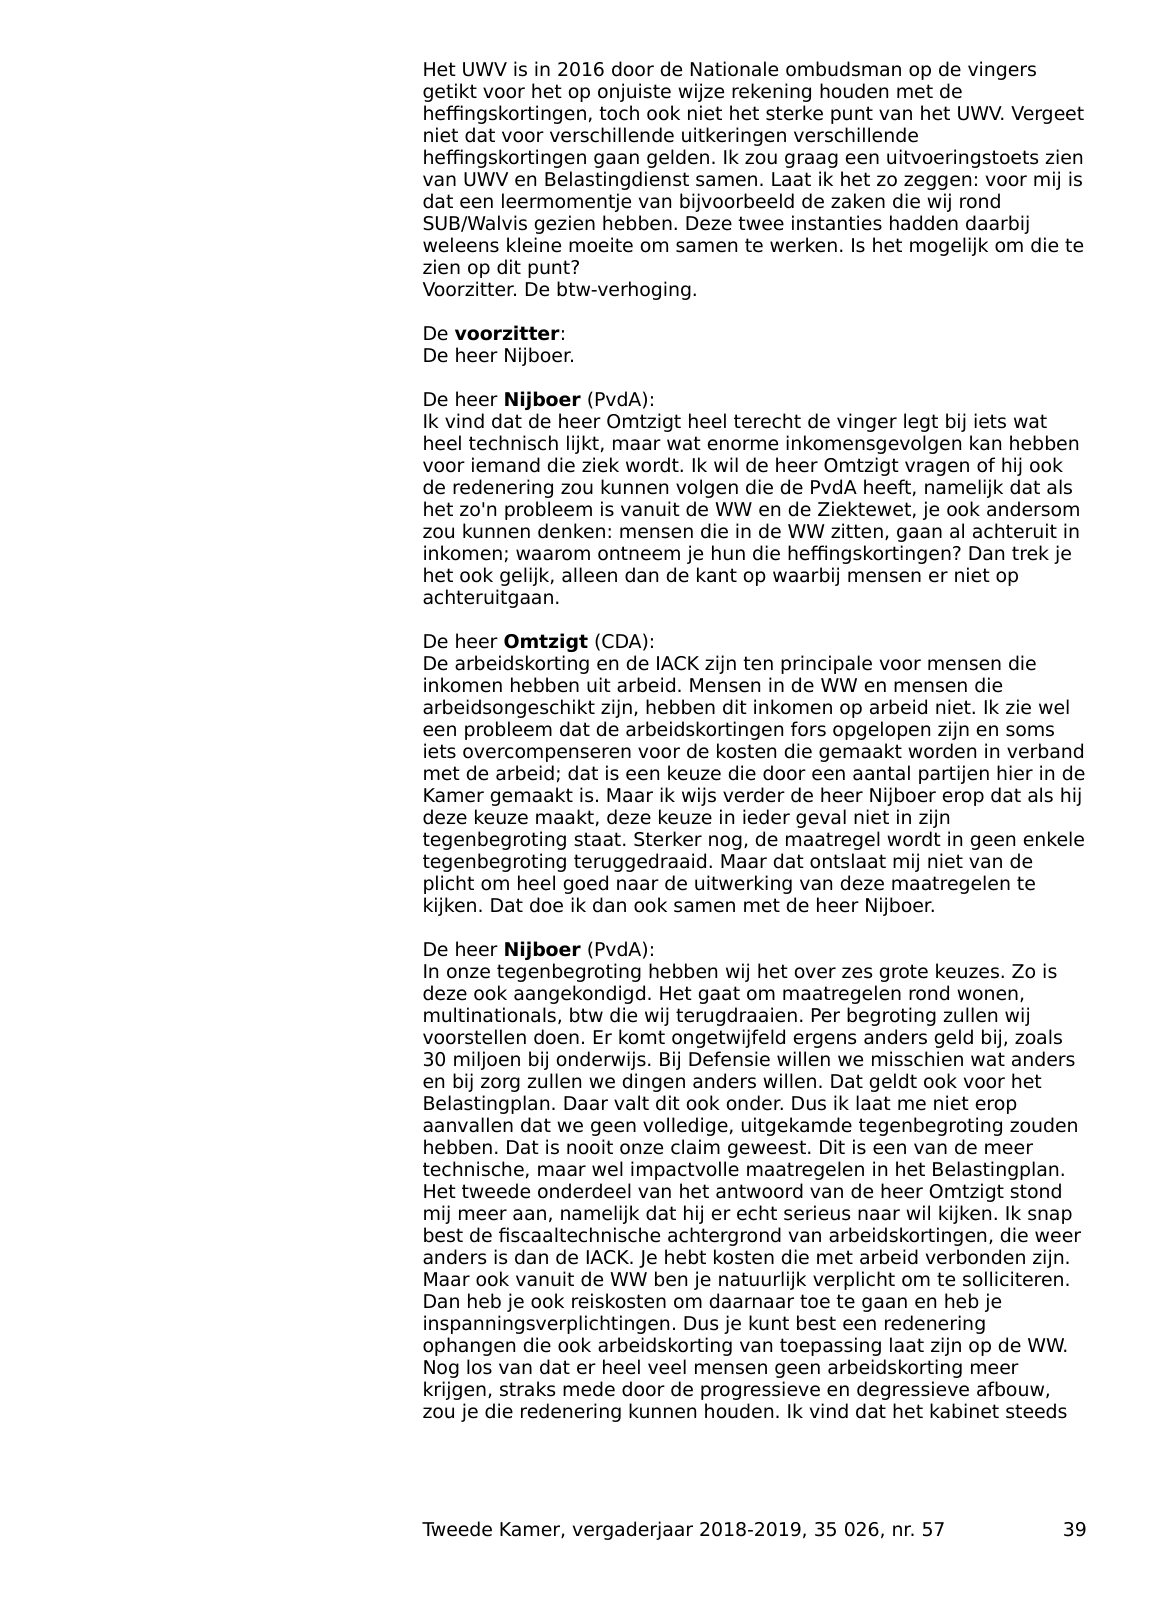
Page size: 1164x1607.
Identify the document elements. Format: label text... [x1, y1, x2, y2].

text De heer Omtzigt (CDA): [422, 631, 1087, 653]
text De voorzitter: [422, 323, 1087, 345]
text Het UWV is in 2016 door de Nationale ombudsman op de vingers getikt voor het op onjuiste wijze rekening houden met de heffingskortingen, toch ook niet het sterke punt van het UWV. Vergeet niet dat voor verschillende uitkeringen verschillende heffingskortingen gaan gelden. Ik zou graag een uitvoeringstoets zien van UWV en Belastingdienst samen. Laat ik het zo zeggen: voor mij is dat een leermomentje van bijvoorbeeld de zaken die wij rond SUB/Walvis gezien hebben. Deze twee instanties hadden daarbij weleens kleine moeite om samen te werken. Is het mogelijk om die te zien op dit punt? [422, 59, 1087, 279]
text De heer Nijboer (PvdA): [422, 389, 1087, 411]
text De arbeidskorting en de IACK zijn ten principale voor mensen die inkomen hebben uit arbeid. Mensen in de WW en mensen die arbeidsongeschikt zijn, hebben dit inkomen op arbeid niet. Ik zie wel een probleem dat de arbeidskortingen fors opgelopen zijn en soms iets overcompenseren voor de kosten die gemaakt worden in verband met de arbeid; dat is een keuze die door een aantal partijen hier in de Kamer gemaakt is. Maar ik wijs verder de heer Nijboer erop dat als hij deze keuze maakt, deze keuze in ieder geval niet in zijn tegenbegroting staat. Sterker nog, de maatregel wordt in geen enkele tegenbegroting teruggedraaid. Maar dat ontslaat mij niet van de plicht om heel goed naar de uitwerking van deze maatregelen te kijken. Dat doe ik dan ook samen met de heer Nijboer. [422, 653, 1087, 917]
text De heer Nijboer. [422, 345, 1087, 367]
text Het tweede onderdeel van het antwoord van de heer Omtzigt stond mij meer aan, namelijk dat hij er echt serieus naar wil kijken. Ik snap best de fiscaaltechnische achtergrond van arbeidskortingen, die weer anders is dan de IACK. Je hebt kosten die met arbeid verbonden zijn. Maar ook vanuit de WW ben je natuurlijk verplicht om te solliciteren. Dan heb je ook reiskosten om daarnaar toe te gaan en heb je inspanningsverplichtingen. Dus je kunt best een redenering ophangen die ook arbeidskorting van toepassing laat zijn op de WW. Nog los van dat er heel veel mensen geen arbeidskorting meer krijgen, straks mede door de progressieve en degressieve afbouw, zou je die redenering kunnen houden. Ik vind dat het kabinet steeds [422, 1181, 1087, 1423]
text Ik vind dat de heer Omtzigt heel terecht de vinger legt bij iets wat heel technisch lijkt, maar wat enorme inkomensgevolgen kan hebben voor iemand die ziek wordt. Ik wil de heer Omtzigt vragen of hij ook de redenering zou kunnen volgen die de PvdA heeft, namelijk dat als het zo'n probleem is vanuit de WW en de Ziektewet, je ook andersom zou kunnen denken: mensen die in de WW zitten, gaan al achteruit in inkomen; waarom ontneem je hun die heffingskortingen? Dan trek je het ook gelijk, alleen dan de kant op waarbij mensen er niet op achteruitgaan. [422, 411, 1087, 609]
text In onze tegenbegroting hebben wij het over zes grote keuzes. Zo is deze ook aangekondigd. Het gaat om maatregelen rond wonen, multinationals, btw die wij terugdraaien. Per begroting zullen wij voorstellen doen. Er komt ongetwijfeld ergens anders geld bij, zoals 30 miljoen bij onderwijs. Bij Defensie willen we misschien wat anders en bij zorg zullen we dingen anders willen. Dat geldt ook voor het Belastingplan. Daar valt dit ook onder. Dus ik laat me niet erop aanvallen dat we geen volledige, uitgekamde tegenbegroting zouden hebben. Dat is nooit onze claim geweest. Dit is een van de meer technische, maar wel impactvolle maatregelen in het Belastingplan. [422, 961, 1087, 1181]
text De heer Nijboer (PvdA): [422, 939, 1087, 961]
text Voorzitter. De btw-verhoging. [422, 279, 1087, 301]
